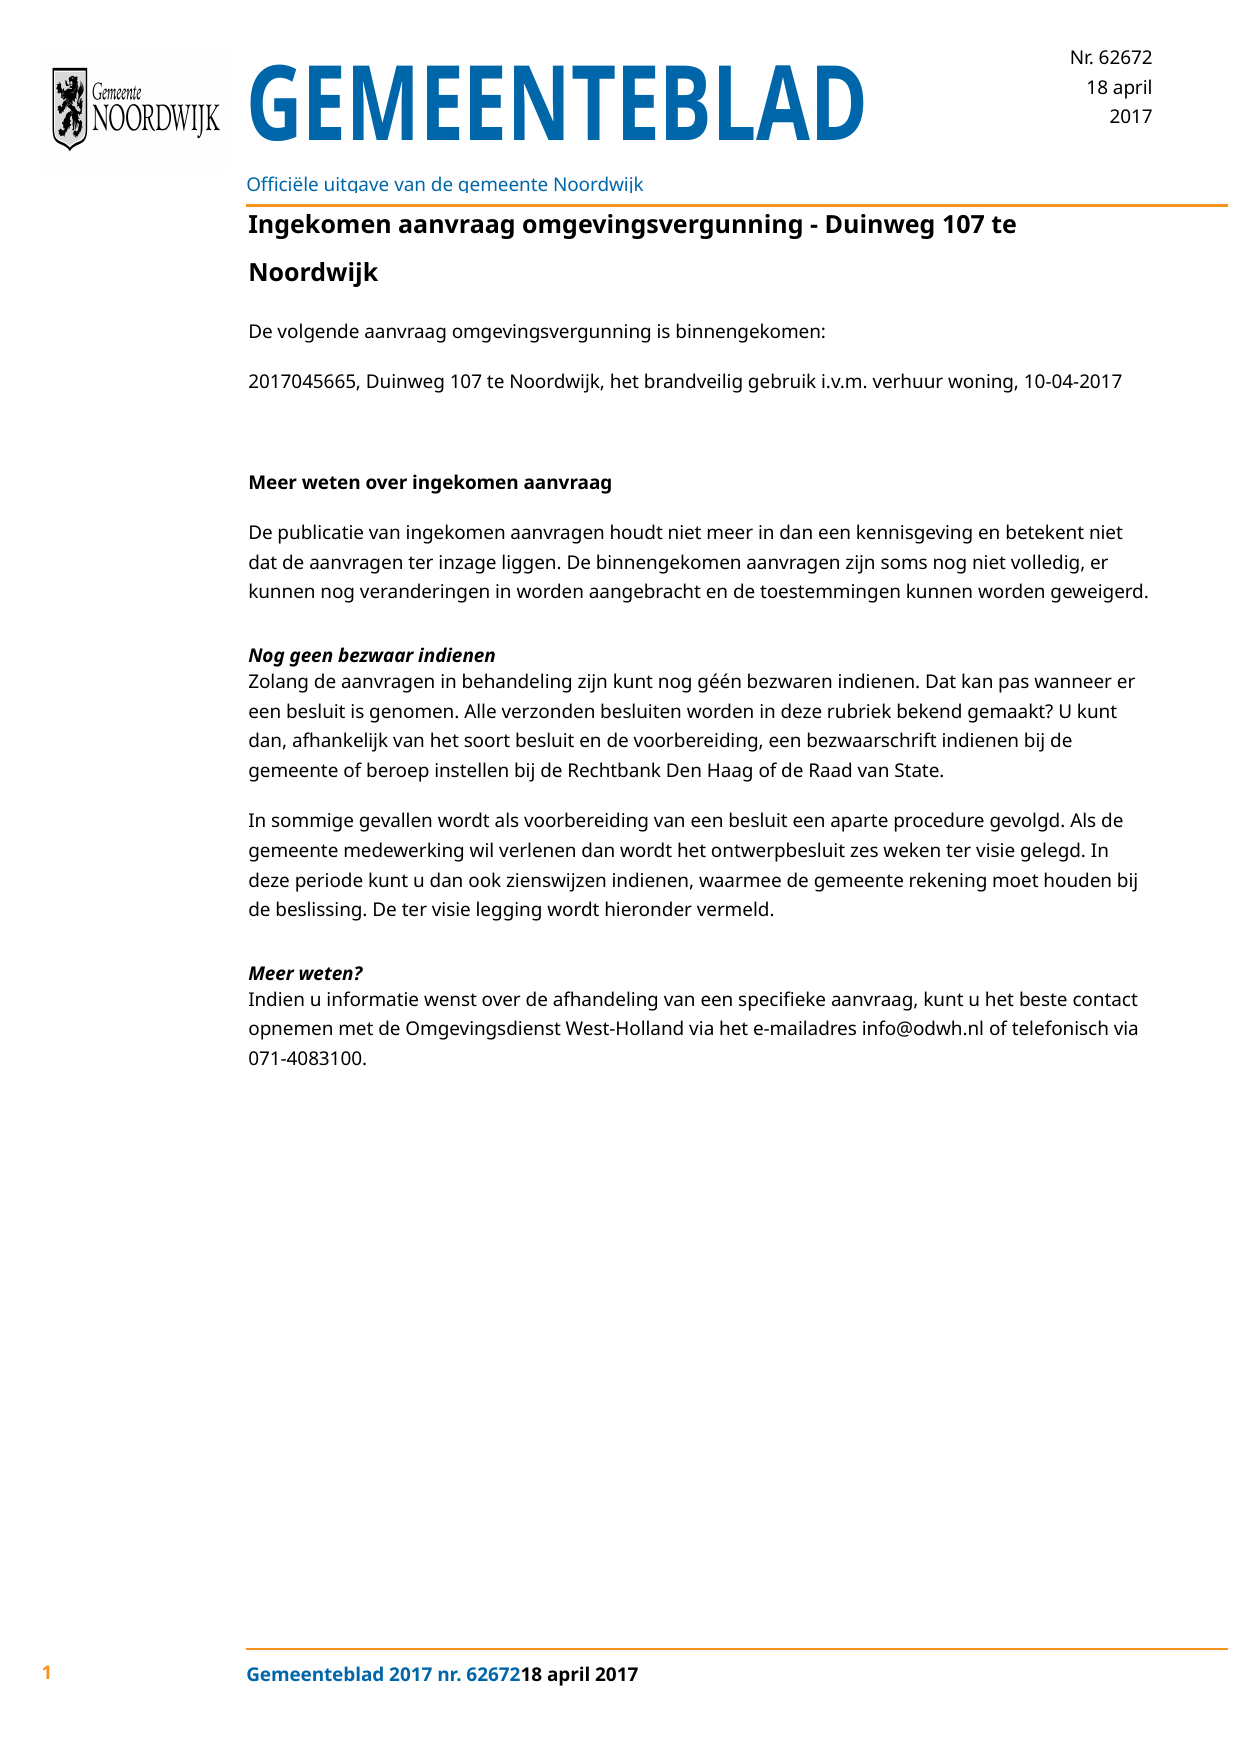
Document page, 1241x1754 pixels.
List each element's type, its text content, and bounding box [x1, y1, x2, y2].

text Zolang de aanvragen in behandeling zijn kunt nog géén bezwaren indienen. Dat kan pas wanneer er een besluit is genomen. Alle verzonden besluiten worden in deze rubriek bekend gemaakt? U kunt dan, afhankelijk van het soort besluit en de voorbereiding, een bezwaarschrift indienen bij de gemeente of beroep instellen bij de Rechtbank Den Haag of de Raad van State. [248, 668, 1152, 783]
text De publicatie van ingekomen aanvragen houdt niet meer in dan een kennisgeving en betekent niet dat de aanvragen ter inzage liggen. De binnengekomen aanvragen zijn soms nog niet volledig, er kunnen nog veranderingen in worden aangebracht en de toestemmingen kunnen worden geweigerd. [248, 519, 1152, 604]
text Indien u informatie wenst over de afhandeling van een specifieke aanvraag, kunt u het beste contact opnemen met de Omgevingsdienst West-Holland via het e-mailadres info@odwh.nl of telefonisch via 071-4083100. [248, 986, 1152, 1071]
text Ingekomen aanvraag omgevingsvergunning - Duinweg 107 te Noordwijk [248, 207, 1152, 288]
picture [41, 47, 231, 172]
text Meer weten over ingekomen aanvraag [248, 469, 1152, 495]
text Meer weten? [248, 960, 1152, 986]
text Nog geen bezwaar indienen [248, 643, 1152, 668]
text 2017045665, Duinweg 107 te Noordwijk, het brandveilig gebruik i.v.m. verhuur woning, 10-04-2017 [248, 368, 1152, 394]
text De volgende aanvraag omgevingsvergunning is binnengekomen: [248, 318, 1152, 344]
text In sommige gevallen wordt als voorbereiding van een besluit een aparte procedure gevolgd. Als de gemeente medewerking wil verlenen dan wordt het ontwerpbesluit zes weken ter visie gelegd. In deze periode kunt u dan ook zienswijzen indienen, waarmee de gemeente rekening moet houden bij de beslissing. De ter visie legging wordt hieronder vermeld. [248, 808, 1152, 922]
